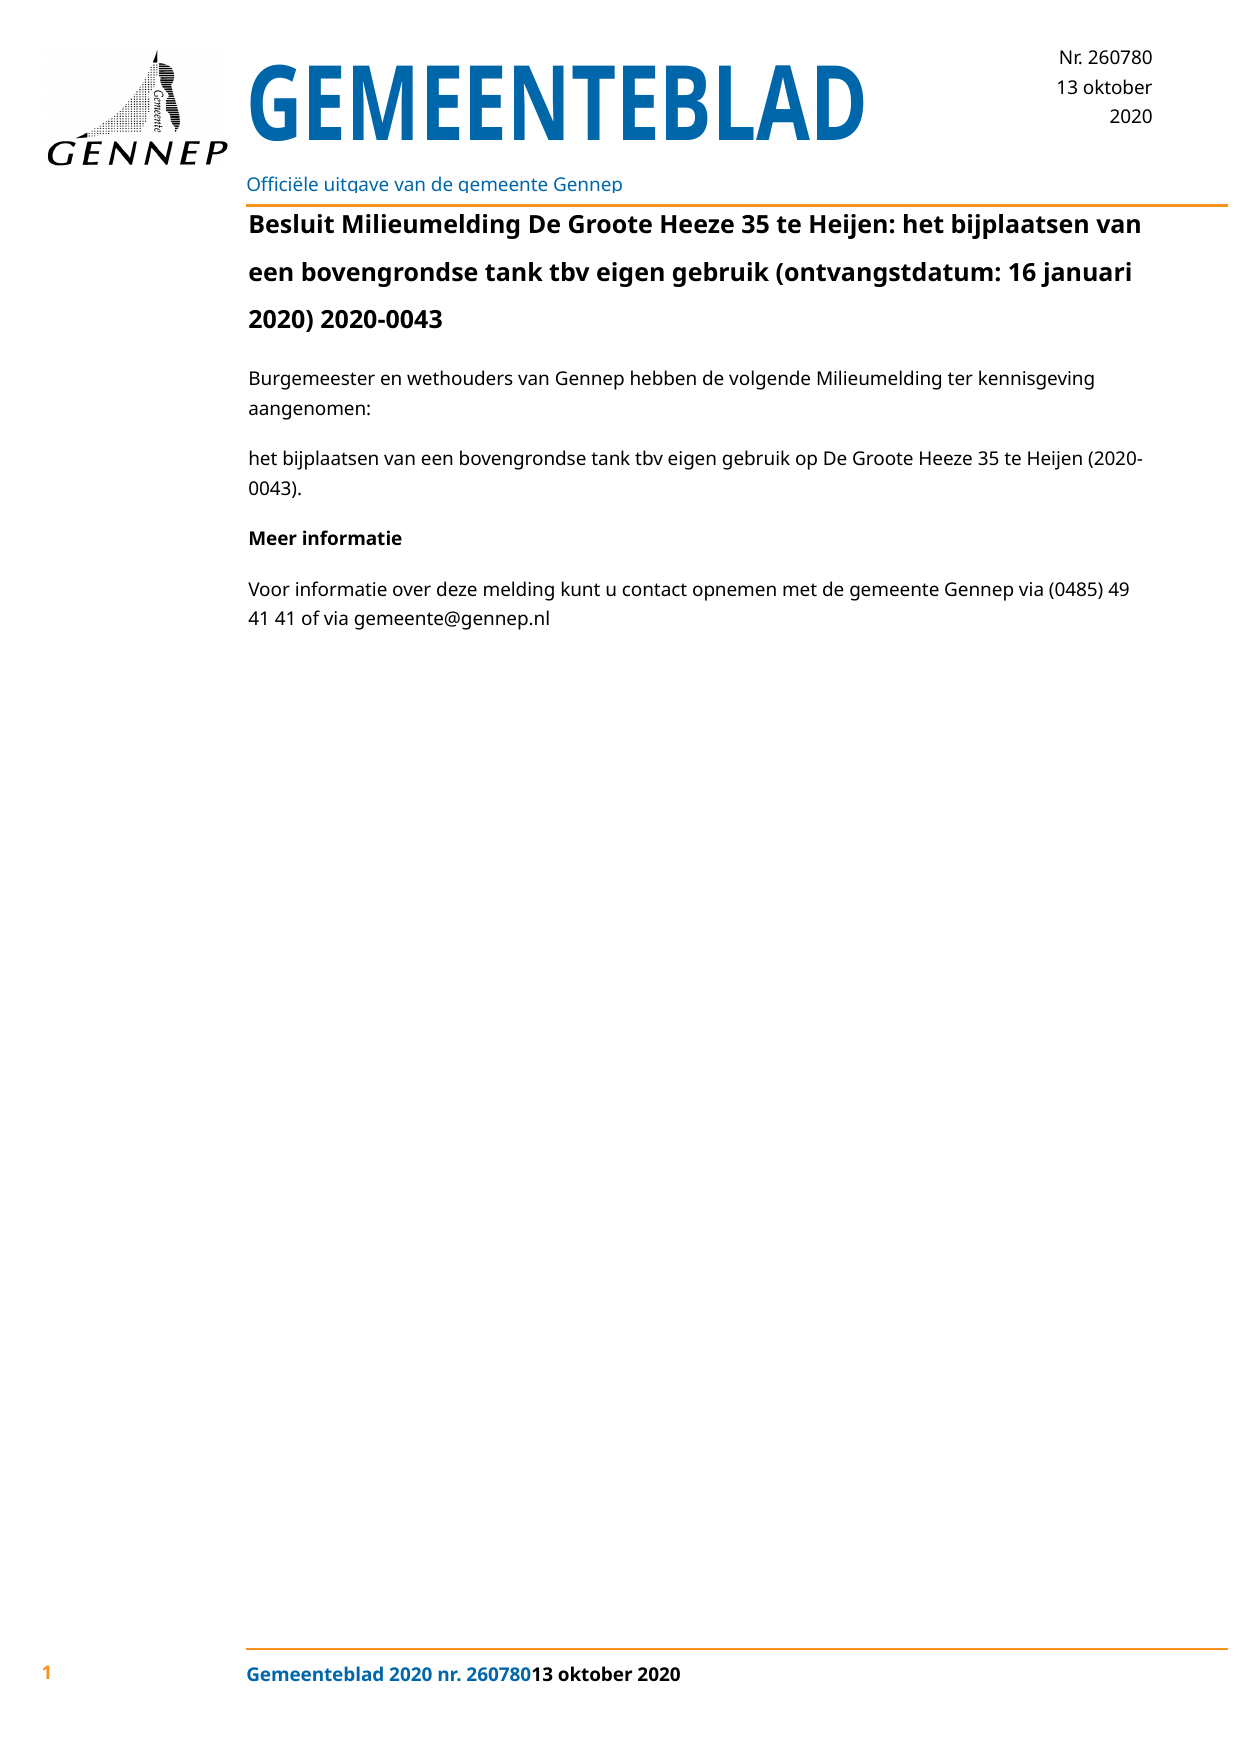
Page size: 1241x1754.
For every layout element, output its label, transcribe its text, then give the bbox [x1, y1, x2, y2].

text Voor informatie over deze melding kunt u contact opnemen met de gemeente Gennep via (0485) 49 41 41 of via gemeente@gennep.nl [248, 576, 1152, 631]
text het bijplaatsen van een bovengrondse tank tbv eigen gebruik op De Groote Heeze 35 te Heijen (2020-0043). [248, 446, 1152, 501]
text Besluit Milieumelding De Groote Heeze 35 te Heijen: het bijplaatsen van een bovengrondse tank tbv eigen gebruik (ontvangstdatum: 16 januari 2020) 2020-0043 [248, 207, 1152, 336]
text Burgemeester en wethouders van Gennep hebben de volgende Milieumelding ter kennisgeving aangenomen: [248, 366, 1152, 421]
text Meer informatie [248, 526, 1152, 551]
picture [41, 47, 231, 172]
